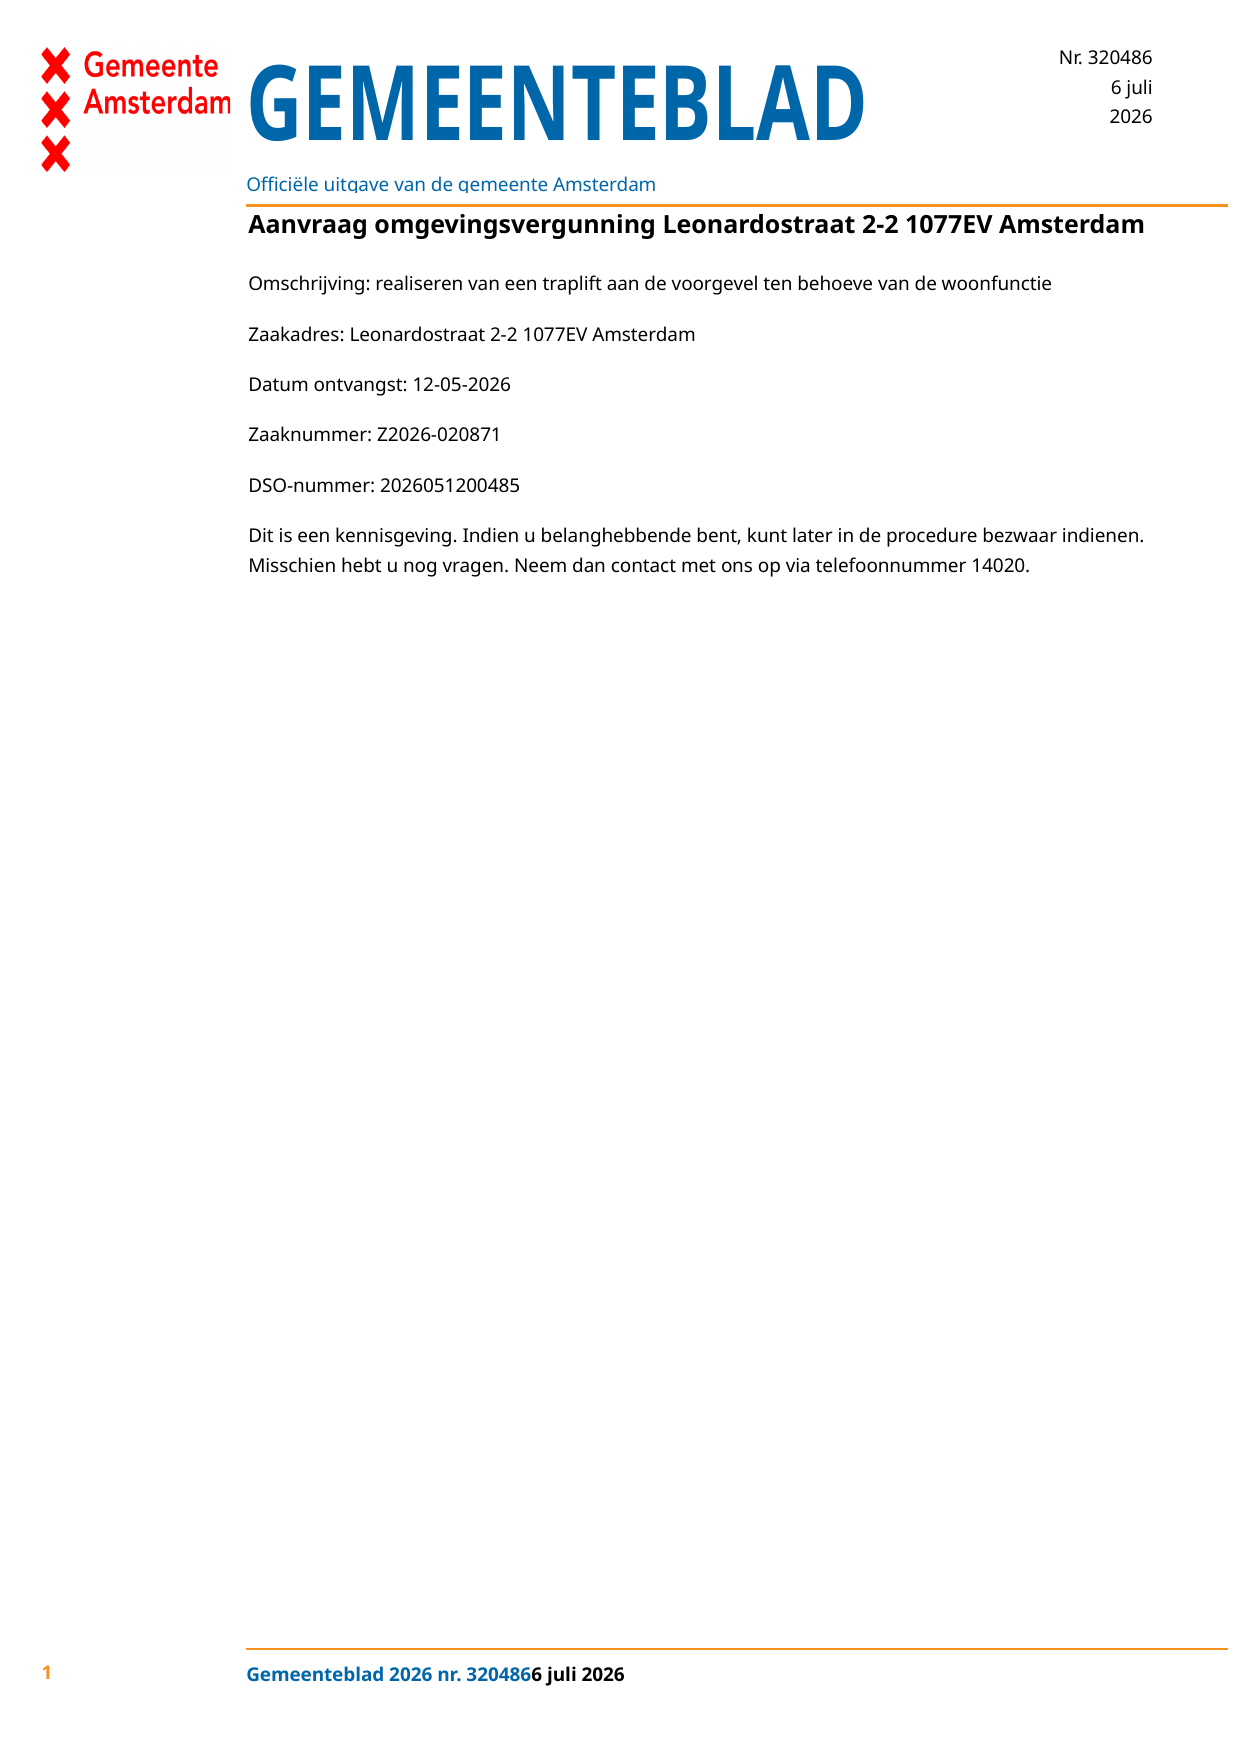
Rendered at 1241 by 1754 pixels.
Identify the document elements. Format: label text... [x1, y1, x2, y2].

text Datum ontvangst: 12-05-2026 [248, 371, 1152, 397]
picture [41, 47, 231, 172]
text DSO-nummer: 2026051200485 [248, 472, 1152, 498]
text Zaakadres: Leonardostraat 2-2 1077EV Amsterdam [248, 321, 1152, 346]
text Aanvraag omgevingsvergunning Leonardostraat 2-2 1077EV Amsterdam [248, 207, 1152, 241]
text Omschrijving: realiseren van een traplift aan de voorgevel ten behoeve van de woonfunctie [248, 270, 1152, 296]
text Dit is een kennisgeving. Indien u belanghebbende bent, kunt later in de procedure bezwaar indienen. Misschien hebt u nog vragen. Neem dan contact met ons op via telefoonnummer 14020. [248, 522, 1152, 578]
text Zaaknummer: Z2026-020871 [248, 422, 1152, 447]
